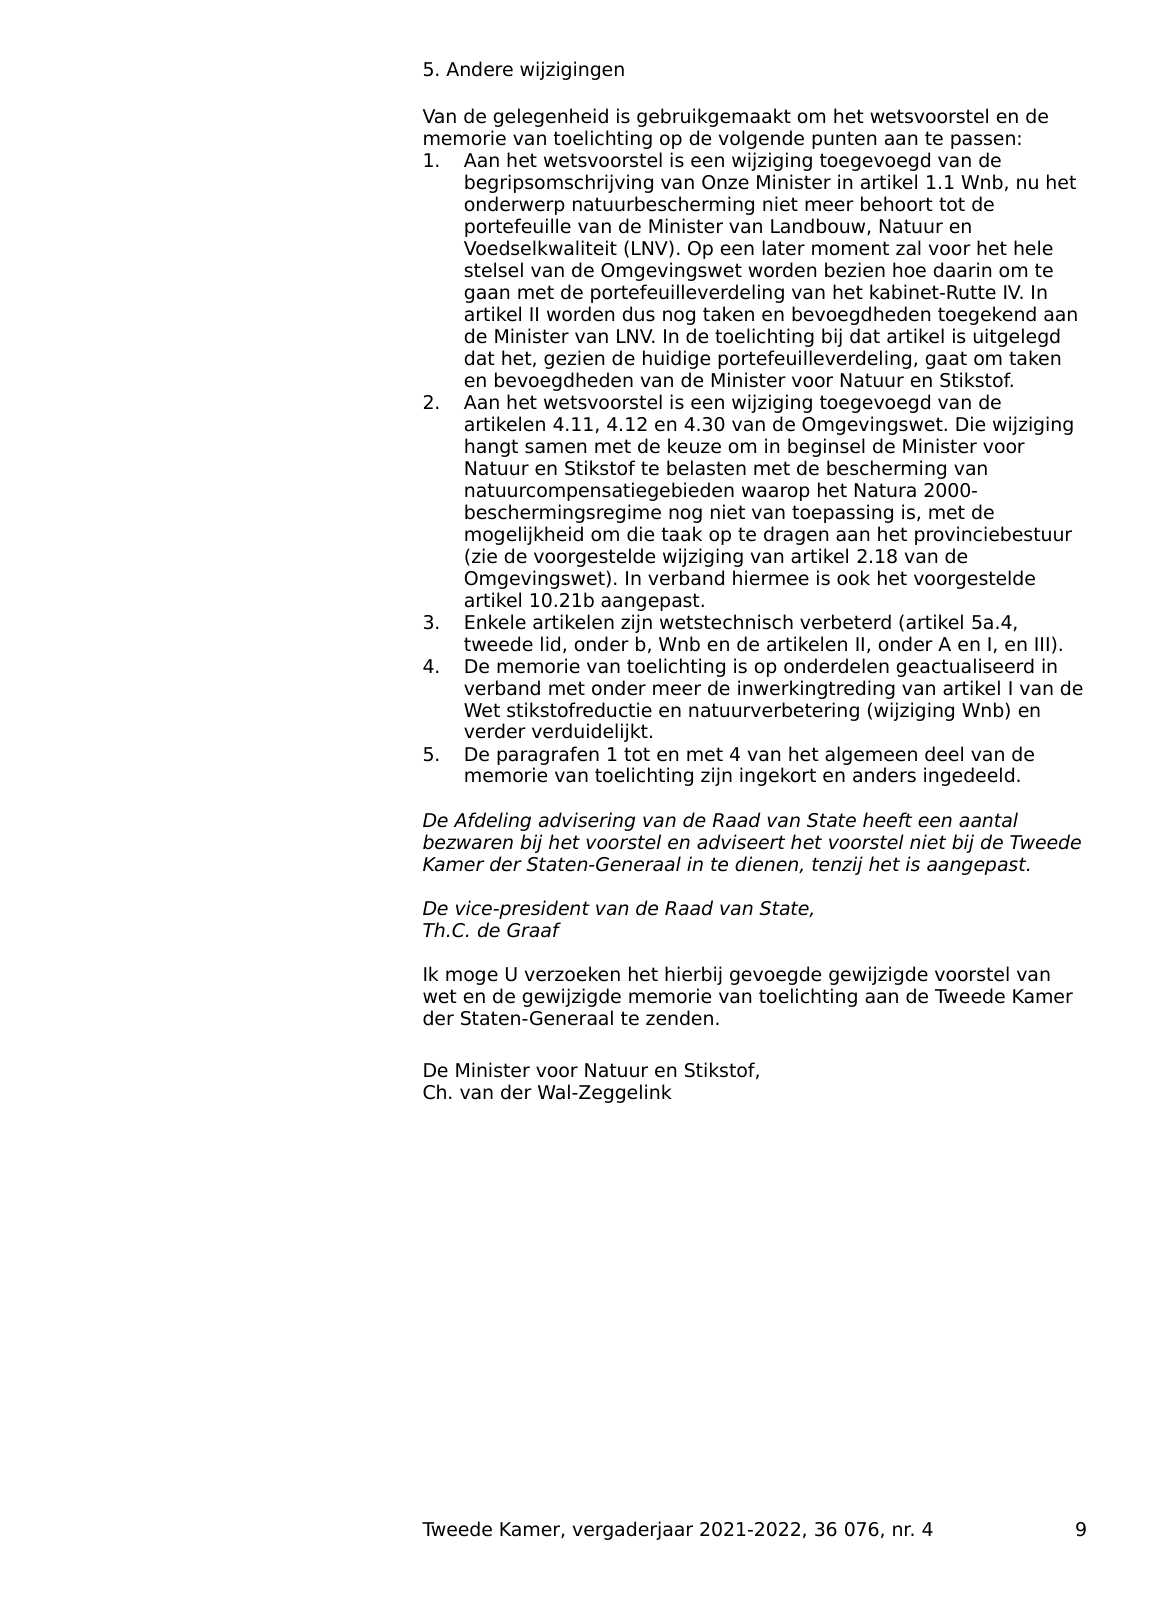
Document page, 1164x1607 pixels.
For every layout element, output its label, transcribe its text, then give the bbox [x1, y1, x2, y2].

text 2. Aan het wetsvoorstel is een wijziging toegevoegd van de artikelen 4.11, 4.12 en 4.30 van de Omgevingswet. Die wijziging hangt samen met de keuze om in beginsel de Minister voor Natuur en Stikstof te belasten met de bescherming van natuurcompensatiegebieden waarop het Natura 2000-beschermingsregime nog niet van toepassing is, met de mogelijkheid om die taak op te dragen aan het provinciebestuur (zie de voorgestelde wijziging van artikel 2.18 van de Omgevingswet). In verband hiermee is ook het voorgestelde artikel 10.21b aangepast. [422, 392, 1087, 612]
text De Afdeling advisering van de Raad van State heeft een aantal bezwaren bij het voorstel en adviseert het voorstel niet bij de Tweede Kamer der Staten-Generaal in te dienen, tenzij het is aangepast. [422, 809, 1087, 876]
text 3. Enkele artikelen zijn wetstechnisch verbeterd (artikel 5a.4, tweede lid, onder b, Wnb en de artikelen II, onder A en I, en III). [422, 612, 1087, 656]
text 4. De memorie van toelichting is op onderdelen geactualiseerd in verband met onder meer de inwerkingtreding van artikel I van de Wet stikstofreductie en natuurverbetering (wijziging Wnb) en verder verduidelijkt. [422, 656, 1087, 743]
text Ik moge U verzoeken het hierbij gevoegde gewijzigde voorstel van wet en de gewijzigde memorie van toelichting aan de Tweede Kamer der Staten-Generaal te zenden. [422, 964, 1087, 1030]
text 1. Aan het wetsvoorstel is een wijziging toegevoegd van de begripsomschrijving van Onze Minister in artikel 1.1 Wnb, nu het onderwerp natuurbescherming niet meer behoort tot de portefeuille van de Minister van Landbouw, Natuur en Voedselkwaliteit (LNV). Op een later moment zal voor het hele stelsel van de Omgevingswet worden bezien hoe daarin om te gaan met de portefeuilleverdeling van het kabinet-Rutte IV. In artikel II worden dus nog taken en bevoegdheden toegekend aan de Minister van LNV. In de toelichting bij dat artikel is uitgelegd dat het, gezien de huidige portefeuilleverdeling, gaat om taken en bevoegdheden van de Minister voor Natuur en Stikstof. [422, 150, 1087, 392]
text Van de gelegenheid is gebruikgemaakt om het wetsvoorstel en de memorie van toelichting op de volgende punten aan te passen: [422, 106, 1087, 150]
text De vice-president van de Raad van State, [422, 898, 1087, 920]
text 5. De paragrafen 1 tot en met 4 van het algemeen deel van de memorie van toelichting zijn ingekort en anders ingedeeld. [422, 743, 1087, 787]
text De Minister voor Natuur en Stikstof, Ch. van der Wal-Zeggelink [422, 1060, 1087, 1104]
text Th.C. de Graaf [422, 920, 1087, 942]
subtitle 5. Andere wijzigingen [422, 59, 1087, 81]
